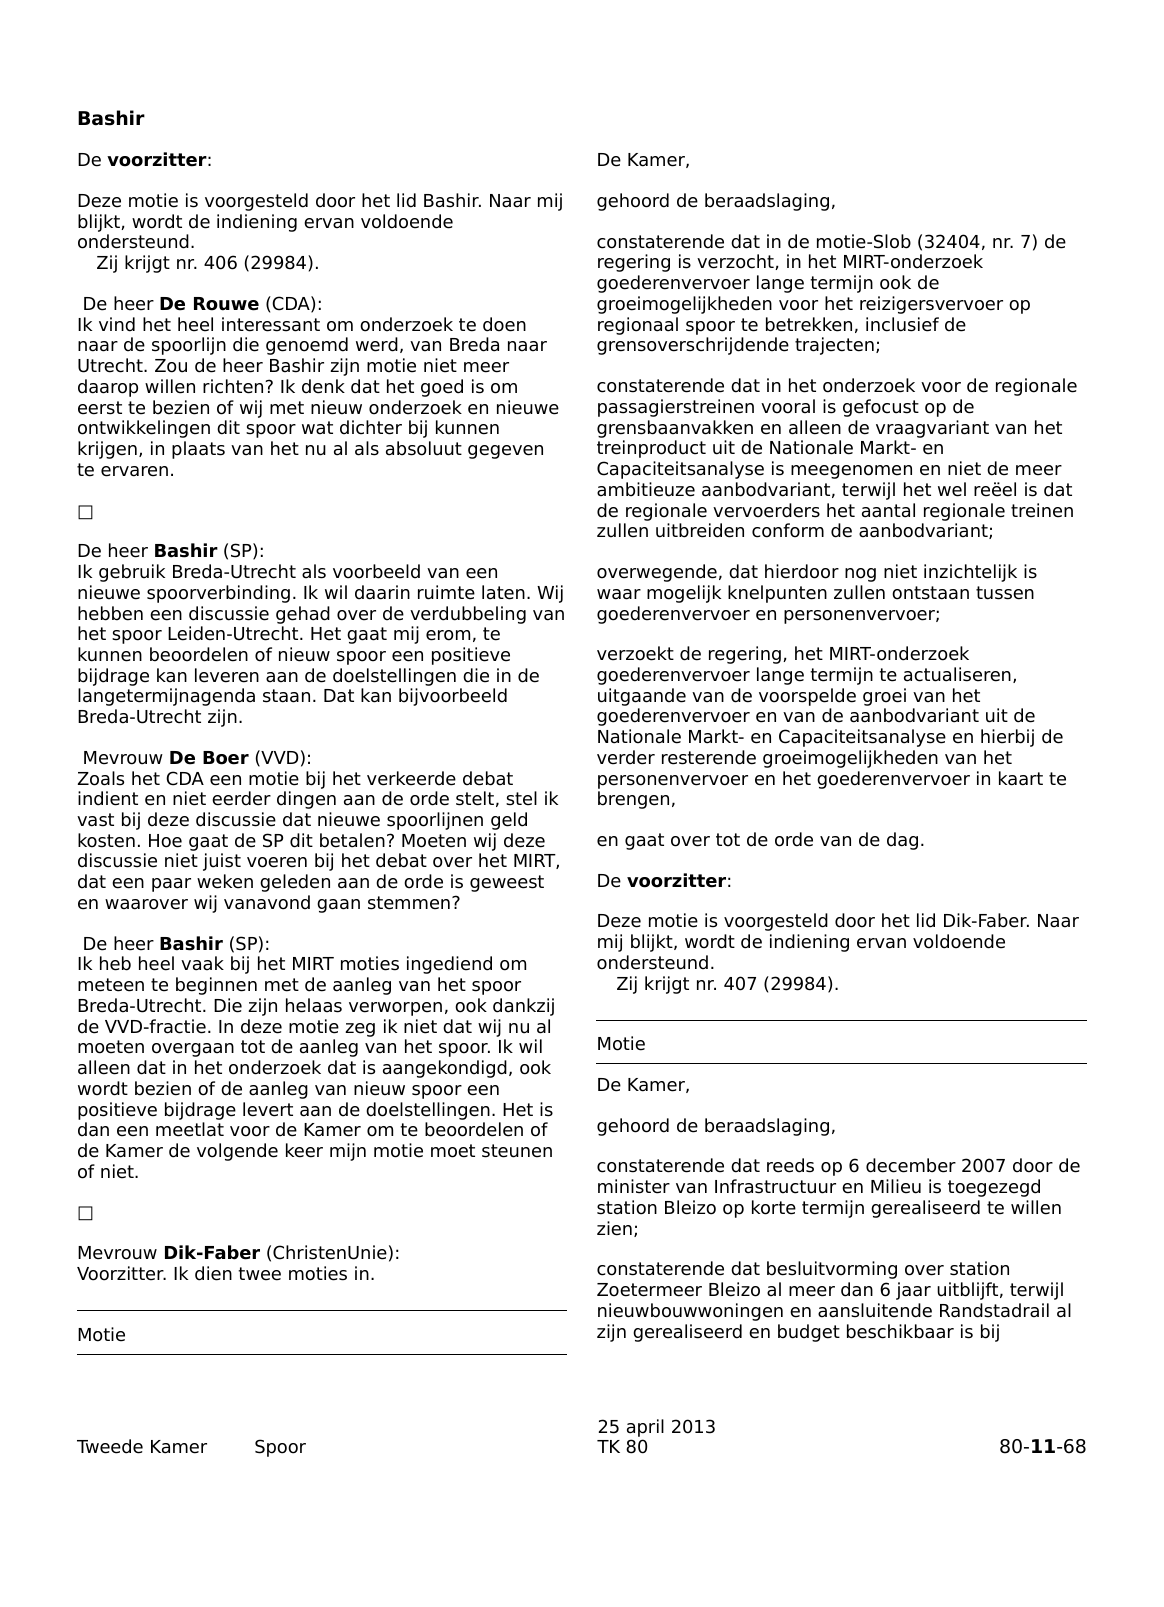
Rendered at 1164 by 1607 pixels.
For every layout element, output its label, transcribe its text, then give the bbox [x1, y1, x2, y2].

text Voorzitter. Ik dien twee moties in. [77, 1264, 567, 1284]
text verzoekt de regering, het MIRT-onderzoek goederenvervoer lange termijn te actualiseren, uitgaande van de voorspelde groei van het goederenvervoer en van de aanbodvariant uit de Nationale Markt- en Capaciteitsanalyse en hierbij de verder resterende groeimogelijkheden van het personenvervoer en het goederenvervoer in kaart te brengen, [596, 644, 1087, 810]
text Ik vind het heel interessant om onderzoek te doen naar de spoorlijn die genoemd werd, van Breda naar Utrecht. Zou de heer Bashir zijn motie niet meer daarop willen richten? Ik denk dat het goed is om eerst te bezien of wij met nieuw onderzoek en nieuwe ontwikkelingen dit spoor wat dichter bij kunnen krijgen, in plaats van het nu al als absoluut gegeven te ervaren. [77, 314, 567, 480]
text en gaat over tot de orde van de dag. [596, 830, 1087, 851]
text De heer Bashir (SP): [77, 933, 567, 954]
text gehoord de beraadslaging, [596, 191, 1087, 212]
text De Kamer, [596, 1075, 1087, 1096]
text Mevrouw De Boer (VVD): [77, 748, 567, 768]
text Zij krijgt nr. 406 (29984). [77, 253, 567, 274]
text Deze motie is voorgesteld door het lid Bashir. Naar mij blijkt, wordt de indiening ervan voldoende ondersteund. [77, 191, 567, 253]
text Deze motie is voorgesteld door het lid Dik-Faber. Naar mij blijkt, wordt de indiening ervan voldoende ondersteund. [596, 911, 1087, 973]
text De heer De Rouwe (CDA): [77, 294, 567, 314]
text constaterende dat reeds op 6 december 2007 door de minister van Infrastructuur en Milieu is toegezegd station Bleizo op korte termijn gerealiseerd te willen zien; [596, 1156, 1087, 1239]
text overwegende, dat hierdoor nog niet inzichtelijk is waar mogelijk knelpunten zullen ontstaan tussen goederenvervoer en personenvervoer; [596, 562, 1087, 624]
text De voorzitter: [596, 871, 1087, 891]
text Ik heb heel vaak bij het MIRT moties ingediend om meteen te beginnen met de aanleg van het spoor Breda-Utrecht. Die zijn helaas verworpen, ook dankzij de VVD-fractie. In deze motie zeg ik niet dat wij nu al moeten overgaan tot de aanleg van het spoor. Ik wil alleen dat in het onderzoek dat is aangekondigd, ook wordt bezien of de aanleg van nieuw spoor een positieve bijdrage levert aan de doelstellingen. Het is dan een meetlat voor de Kamer om te beoordelen of de Kamer de volgende keer mijn motie moet steunen of niet. [77, 954, 567, 1182]
text Mevrouw Dik-Faber (ChristenUnie): [77, 1243, 567, 1264]
text De heer Bashir (SP): [77, 541, 567, 562]
text □ [77, 500, 567, 521]
text constaterende dat besluitvorming over station Zoetermeer Bleizo al meer dan 6 jaar uitblijft, terwijl nieuwbouwwoningen en aansluitende Randstadrail al zijn gerealiseerd en budget beschikbaar is bij [596, 1259, 1087, 1342]
text constaterende dat in het onderzoek voor de regionale passagierstreinen vooral is gefocust op de grensbaanvakken en alleen de vraagvariant van het treinproduct uit de Nationale Markt- en Capaciteitsanalyse is meegenomen en niet de meer ambitieuze aanbodvariant, terwijl het wel reëel is dat de regionale vervoerders het aantal regionale treinen zullen uitbreiden conform de aanbodvariant; [596, 376, 1087, 542]
text Zij krijgt nr. 407 (29984). [596, 973, 1087, 994]
text Motie [77, 1324, 567, 1345]
text Zoals het CDA een motie bij het verkeerde debat indient en niet eerder dingen aan de orde stelt, stel ik vast bij deze discussie dat nieuwe spoorlijnen geld kosten. Hoe gaat de SP dit betalen? Moeten wij deze discussie niet juist voeren bij het debat over het MIRT, dat een paar weken geleden aan de orde is geweest en waarover wij vanavond gaan stemmen? [77, 768, 567, 913]
text constaterende dat in de motie-Slob (32404, nr. 7) de regering is verzocht, in het MIRT-onderzoek goederenvervoer lange termijn ook de groeimogelijkheden voor het reizigersvervoer op regionaal spoor te betrekken, inclusief de grensoverschrijdende trajecten; [596, 232, 1087, 356]
text □ [77, 1202, 567, 1223]
text gehoord de beraadslaging, [596, 1116, 1087, 1136]
text Ik gebruik Breda-Utrecht als voorbeeld van een nieuwe spoorverbinding. Ik wil daarin ruimte laten. Wij hebben een discussie gehad over de verdubbeling van het spoor Leiden-Utrecht. Het gaat mij erom, te kunnen beoordelen of nieuw spoor een positieve bijdrage kan leveren aan de doelstellingen die in de langetermijnagenda staan. Dat kan bijvoorbeeld Breda-Utrecht zijn. [77, 562, 567, 728]
text Motie [596, 1034, 1087, 1055]
text De Kamer, [596, 150, 1087, 171]
text De voorzitter: [77, 150, 567, 171]
